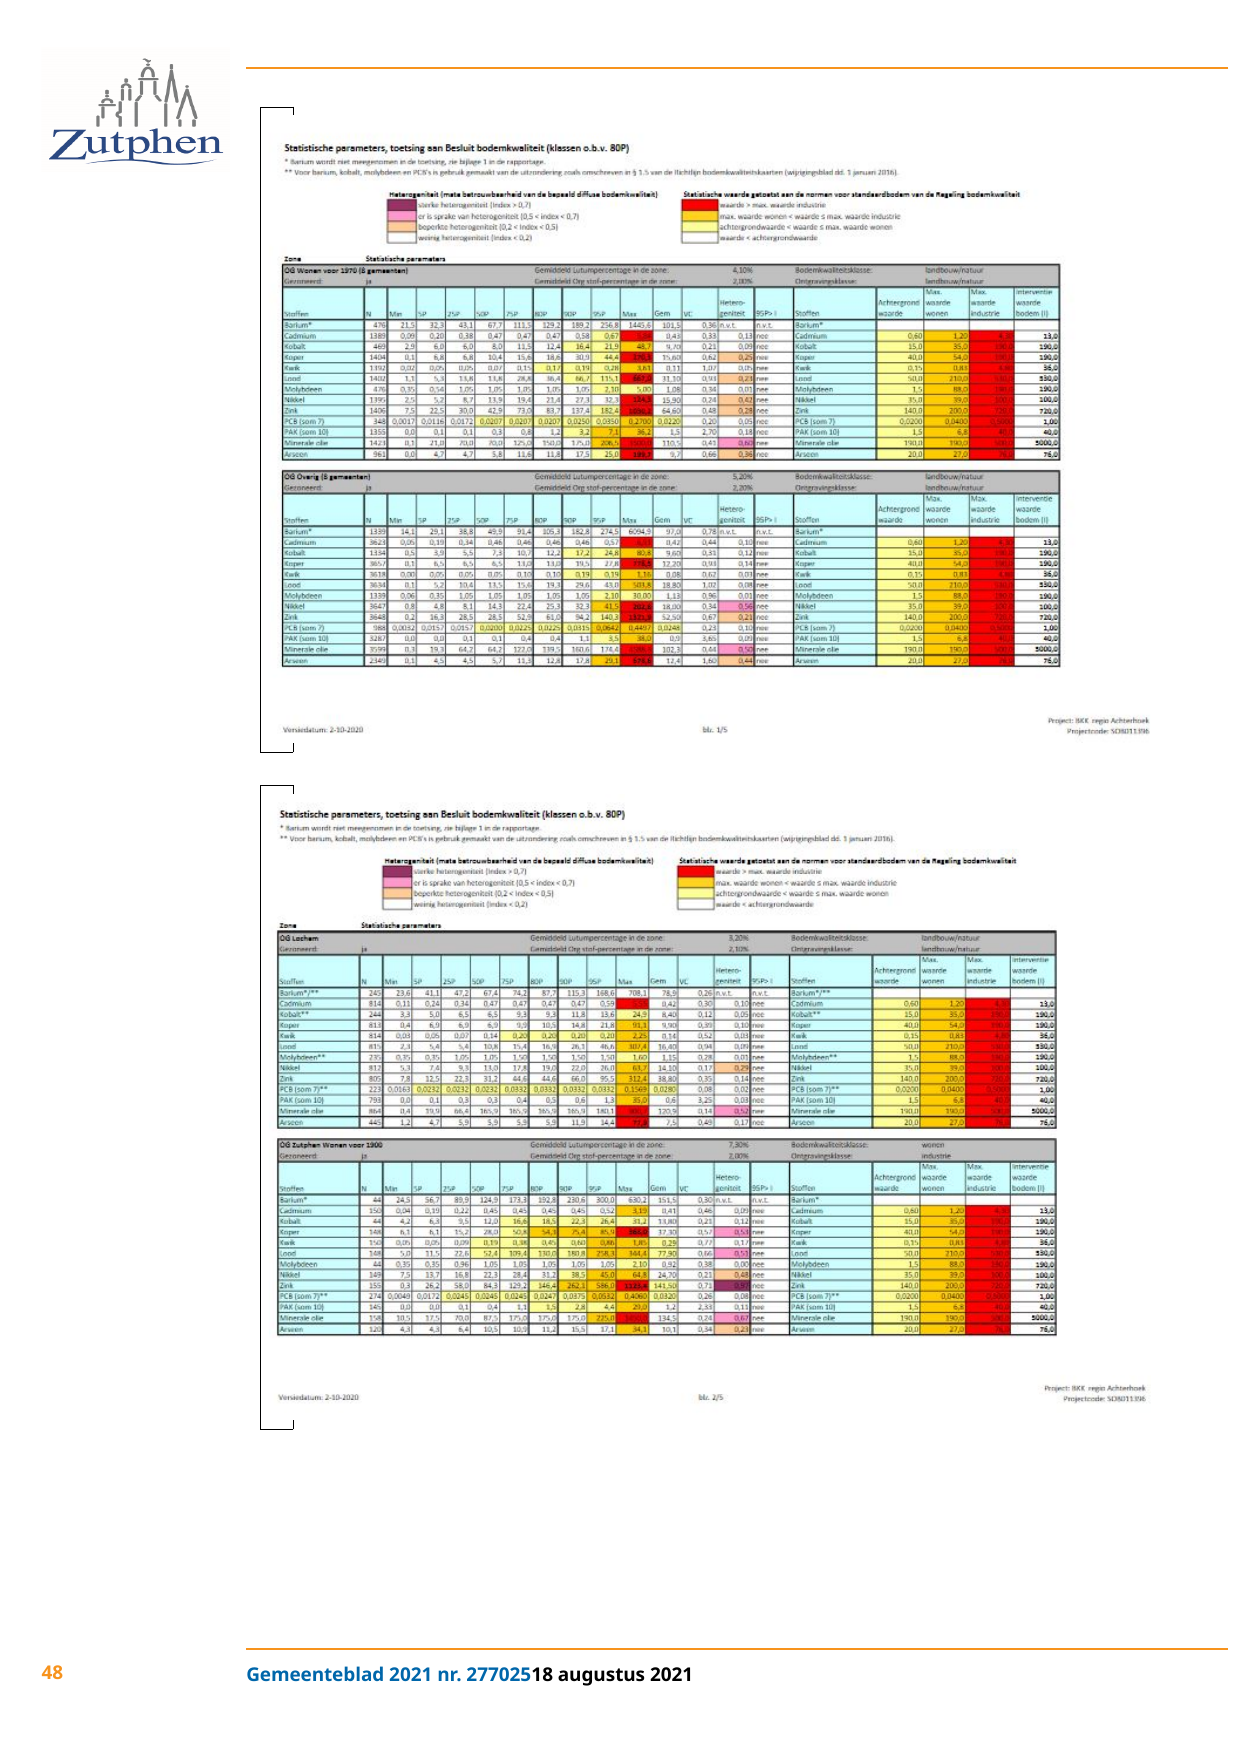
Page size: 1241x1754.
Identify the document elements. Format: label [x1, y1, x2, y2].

picture [268, 115, 1173, 743]
picture [268, 794, 1173, 1420]
picture [41, 47, 231, 172]
